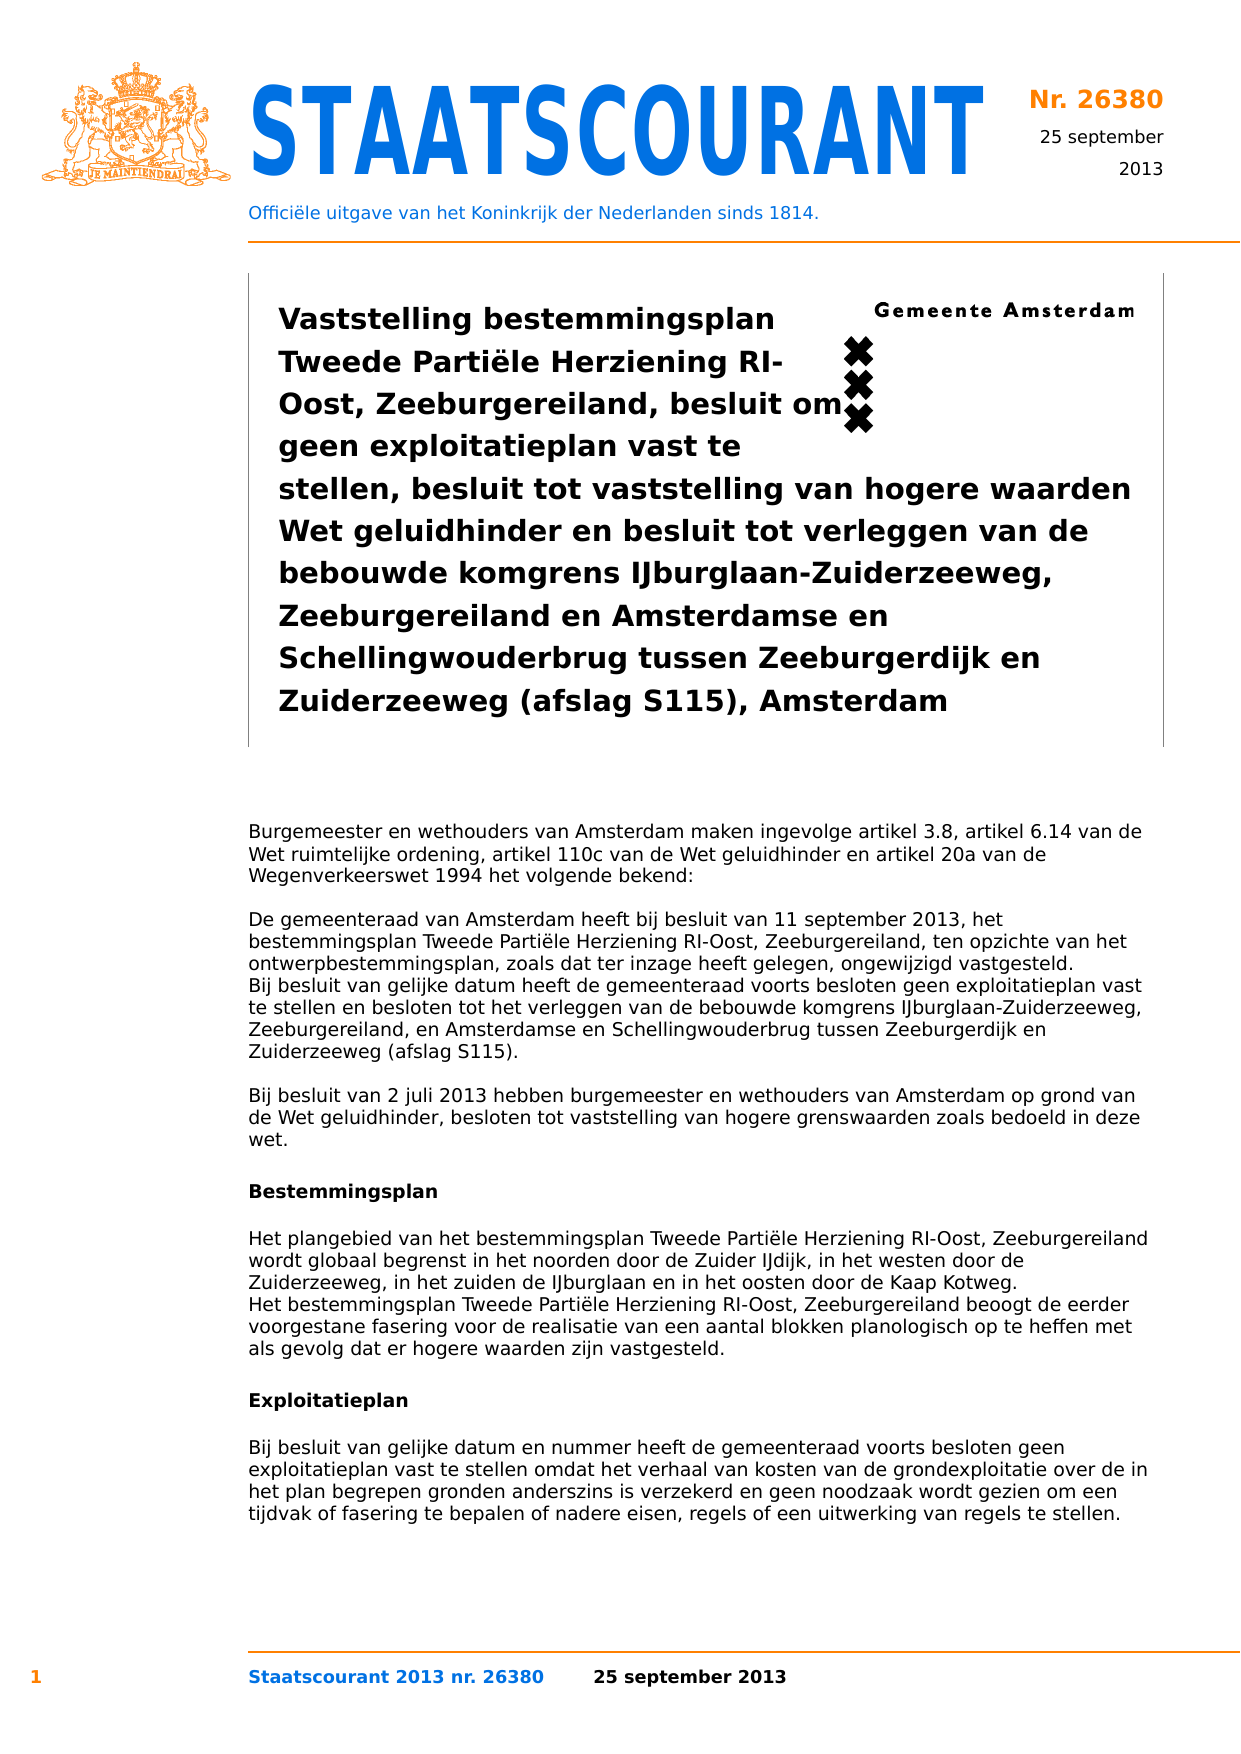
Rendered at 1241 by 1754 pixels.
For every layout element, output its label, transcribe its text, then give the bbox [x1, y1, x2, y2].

table_cell Officiële uitgave van het Koninkrijk der Nederlanden sinds 1814. [248, 203, 1240, 241]
text De gemeenteraad van Amsterdam heeft bij besluit van 11 september 2013, het bestemmingsplan Tweede Partiële Herziening RI-Oost, Zeeburgereiland, ten opzichte van het ontwerpbestemmingsplan, zoals dat ter inzage heeft gelegen, ongewijzigd vastgesteld. [248, 909, 1163, 975]
text Burgemeester en wethouders van Amsterdam maken ingevolge artikel 3.8, artikel 6.14 van de Wet ruimtelijke ordening, artikel 110c van de Wet geluidhinder en artikel 20a van de Wegenverkeerswet 1994 het volgende bekend: [248, 821, 1163, 887]
picture [41, 62, 231, 186]
text Het plangebied van het bestemmingsplan Tweede Partiële Herziening RI-Oost, Zeeburgereiland wordt globaal begrenst in het noorden door de Zuider IJdijk, in het westen door de Zuiderzeeweg, in het zuiden de IJburglaan en in het oosten door de Kaap Kotweg. [248, 1228, 1163, 1294]
subtitle Exploitatieplan [248, 1390, 1163, 1412]
picture [844, 302, 1134, 433]
text Bij besluit van gelijke datum heeft de gemeenteraad voorts besloten geen exploitatieplan vast te stellen en besloten tot het verleggen van de bebouwde komgrens IJburglaan-Zuiderzeeweg, Zeeburgereiland, en Amsterdamse en Schellingwouderbrug tussen Zeeburgerdijk en Zuiderzeeweg (afslag S115). [248, 975, 1163, 1063]
text Bij besluit van gelijke datum en nummer heeft de gemeenteraad voorts besloten geen exploitatieplan vast te stellen omdat het verhaal van kosten van de grondexploitatie over de in het plan begrepen gronden anderszins is verzekerd en geen noodzaak wordt gezien om een tijdvak of fasering te bepalen of nadere eisen, regels of een uitwerking van regels te stellen. [248, 1437, 1163, 1525]
table_header Nr. 26380 [998, 62, 1240, 121]
table_cell 25 september [998, 121, 1240, 153]
text Bij besluit van 2 juli 2013 hebben burgemeester en wethouders van Amsterdam op grond van de Wet geluidhinder, besloten tot vaststelling van hogere grenswaarden zoals bedoeld in deze wet. [248, 1085, 1163, 1151]
subtitle Vaststelling bestemmingsplan Tweede Partiële Herziening RI-Oost, Zeeburgereiland, besluit om geen exploitatieplan vast te stellen, besluit tot vaststelling van hogere waarden Wet geluidhinder en besluit tot verleggen van de bebouwde komgrens IJburglaan-Zuiderzeeweg, Zeeburgereiland en Amsterdamse en Schellingwouderbrug tussen Zeeburgerdijk en Zuiderzeeweg (afslag S115), Amsterdam [249, 273, 1163, 747]
table_cell 2013 [998, 153, 1240, 203]
table_header STAATSCOURANT [248, 62, 998, 203]
table_header [25, 62, 248, 241]
subtitle Bestemmingsplan [248, 1181, 1163, 1203]
text Het bestemmingsplan Tweede Partiële Herziening RI-Oost, Zeeburgereiland beoogt de eerder voorgestane fasering voor de realisatie van een aantal blokken planologisch op te heffen met als gevolg dat er hogere waarden zijn vastgesteld. [248, 1294, 1163, 1360]
